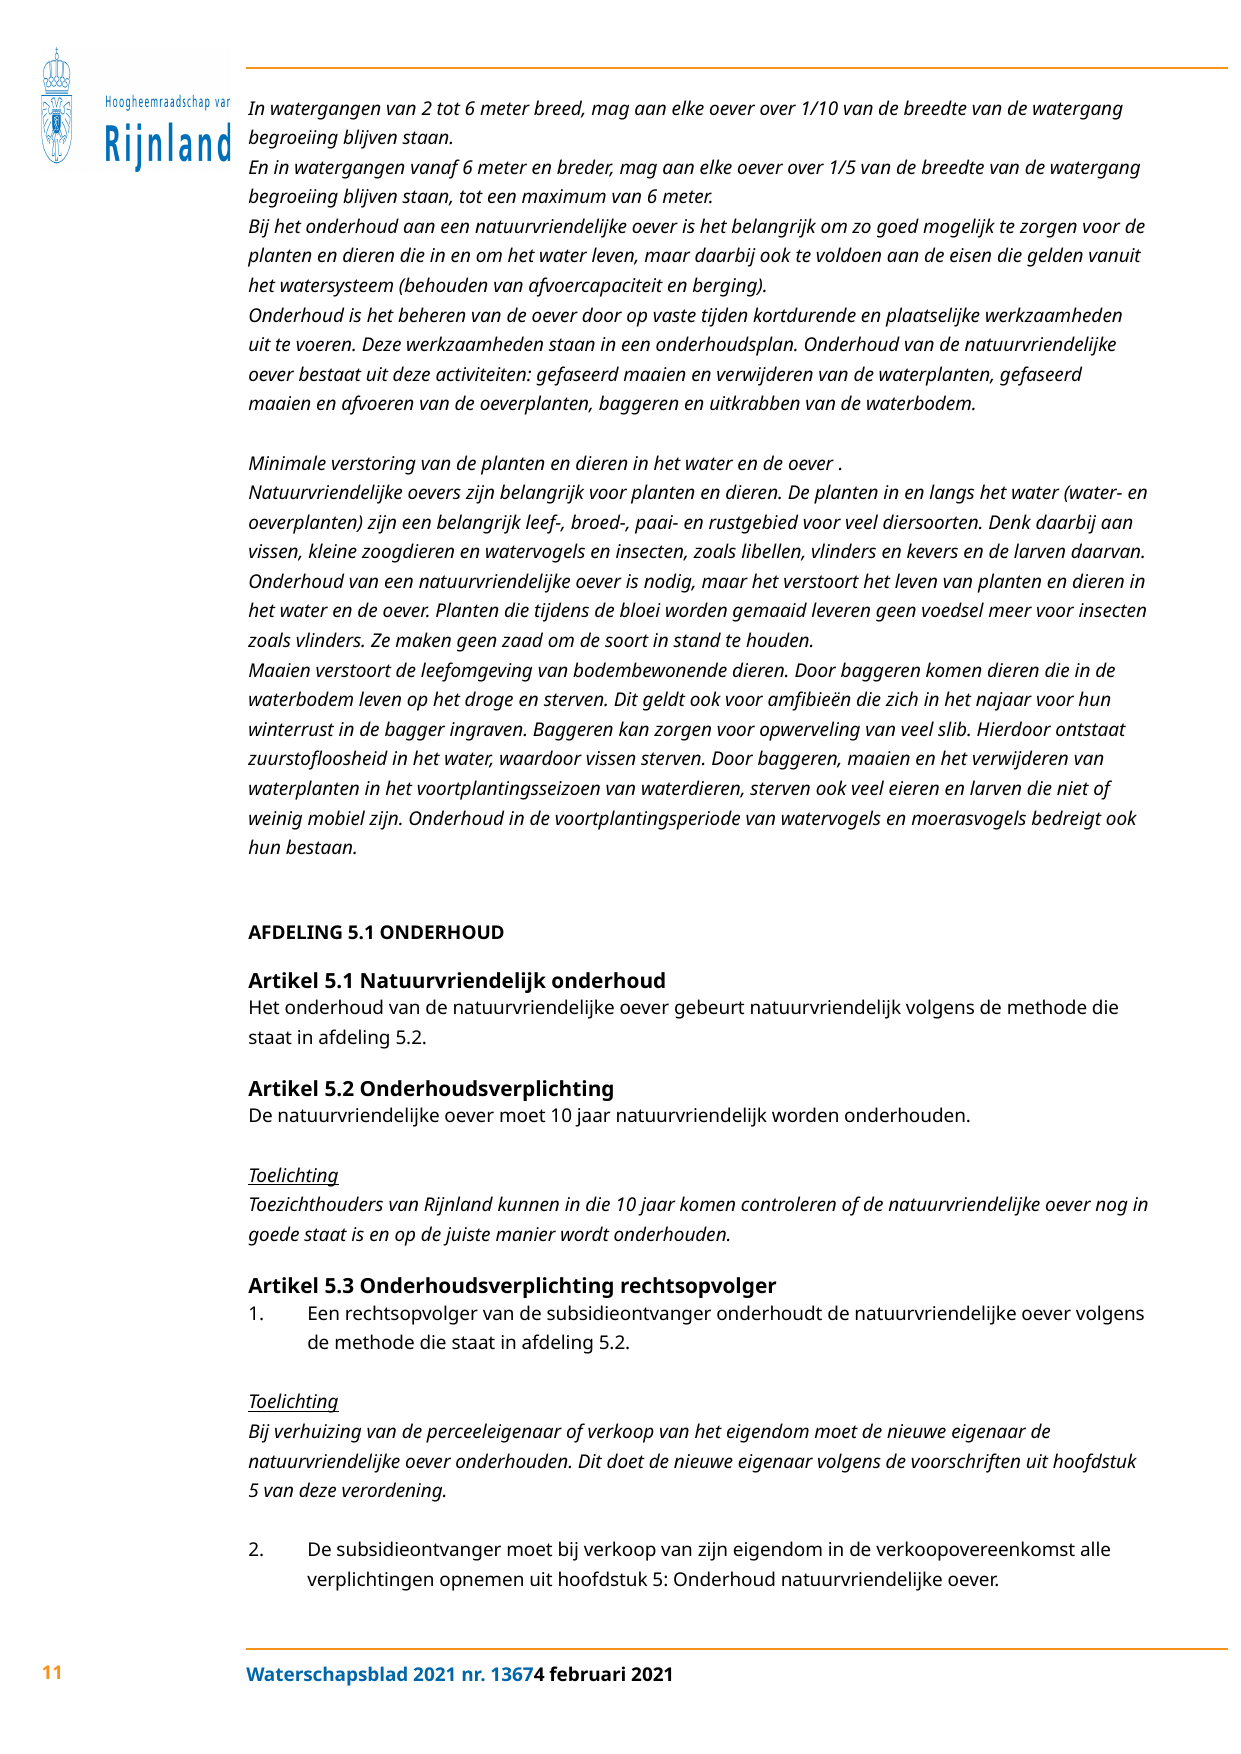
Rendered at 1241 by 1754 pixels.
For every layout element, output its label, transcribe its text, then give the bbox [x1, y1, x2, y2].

text Natuurvriendelijke oevers zijn belangrijk voor planten en dieren. De planten in en langs het water (water- en oeverplanten) zijn een belangrijk leef-, broed-, paai- en rustgebied voor veel diersoorten. Denk daarbij aan vissen, kleine zoogdieren en watervogels en insecten, zoals libellen, vlinders en kevers en de larven daarvan. [248, 479, 1152, 564]
text In watergangen van 2 tot 6 meter breed, mag aan elke oever over 1/10 van de breedte van de watergang begroeiing blijven staan. [248, 95, 1152, 150]
text Onderhoud is het beheren van de oever door op vaste tijden kortdurende en plaatselijke werkzaamheden uit te voeren. Deze werkzaamheden staan in een onderhoudsplan. Onderhoud van de natuurvriendelijke oever bestaat uit deze activiteiten: gefaseerd maaien en verwijderen van de waterplanten, gefaseerd maaien en afvoeren van de oeverplanten, baggeren en uitkrabben van de waterbodem. [248, 302, 1152, 416]
list Een rechtsopvolger van de subsidieontvanger onderhoudt de natuurvriendelijke oever volgens de methode die staat in afdeling 5.2. [248, 1300, 1152, 1355]
text Artikel 5.3 Onderhoudsverplichting rechtsopvolger [248, 1271, 1152, 1300]
list De subsidieontvanger moet bij verkoop van zijn eigendom in de verkoopovereenkomst alle verplichtingen opnemen uit hoofdstuk 5: Onderhoud natuurvriendelijke oever. [248, 1537, 1152, 1592]
text Artikel 5.2 Onderhoudsverplichting [248, 1074, 1152, 1103]
text AFDELING 5.1 ONDERHOUD [248, 919, 1152, 945]
text De natuurvriendelijke oever moet 10 jaar natuurvriendelijk worden onderhouden. [248, 1103, 1152, 1128]
text Het onderhoud van de natuurvriendelijke oever gebeurt natuurvriendelijk volgens de methode die staat in afdeling 5.2. [248, 994, 1152, 1049]
text En in watergangen vanaf 6 meter en breder, mag aan elke oever over 1/5 van de breedte van de watergang begroeiing blijven staan, tot een maximum van 6 meter. [248, 154, 1152, 209]
text Toezichthouders van Rijnland kunnen in die 10 jaar komen controleren of de natuurvriendelijke oever nog in goede staat is en op de juiste manier wordt onderhouden. [248, 1191, 1152, 1247]
text Artikel 5.1 Natuurvriendelijk onderhoud [248, 966, 1152, 994]
text Toelichting [248, 1162, 1152, 1188]
text Toelichting [248, 1389, 1152, 1414]
text Bij het onderhoud aan een natuurvriendelijke oever is het belangrijk om zo goed mogelijk te zorgen voor de planten en dieren die in en om het water leven, maar daarbij ook te voldoen aan de eisen die gelden vanuit het watersysteem (behouden van afvoercapaciteit en berging). [248, 213, 1152, 298]
text Onderhoud van een natuurvriendelijke oever is nodig, maar het verstoort het leven van planten en dieren in het water en de oever. Planten die tijdens de bloei worden gemaaid leveren geen voedsel meer voor insecten zoals vlinders. Ze maken geen zaad om de soort in stand te houden. [248, 568, 1152, 653]
text Maaien verstoort de leefomgeving van bodembewonende dieren. Door baggeren komen dieren die in de waterbodem leven op het droge en sterven. Dit geldt ook voor amfibieën die zich in het najaar voor hun winterrust in de bagger ingraven. Baggeren kan zorgen voor opwerveling van veel slib. Hierdoor ontstaat zuurstofloosheid in het water, waardoor vissen sterven. Door baggeren, maaien en het verwijderen van waterplanten in het voortplantingsseizoen van waterdieren, sterven ook veel eieren en larven die niet of weinig mobiel zijn. Onderhoud in de voortplantingsperiode van watervogels en moerasvogels bedreigt ook hun bestaan. [248, 657, 1152, 860]
text Minimale verstoring van de planten en dieren in het water en de oever . [248, 450, 1152, 476]
picture [41, 47, 231, 172]
text Bij verhuizing van de perceeleigenaar of verkoop van het eigendom moet de nieuwe eigenaar de natuurvriendelijke oever onderhouden. Dit doet de nieuwe eigenaar volgens de voorschriften uit hoofdstuk 5 van deze verordening. [248, 1418, 1152, 1503]
